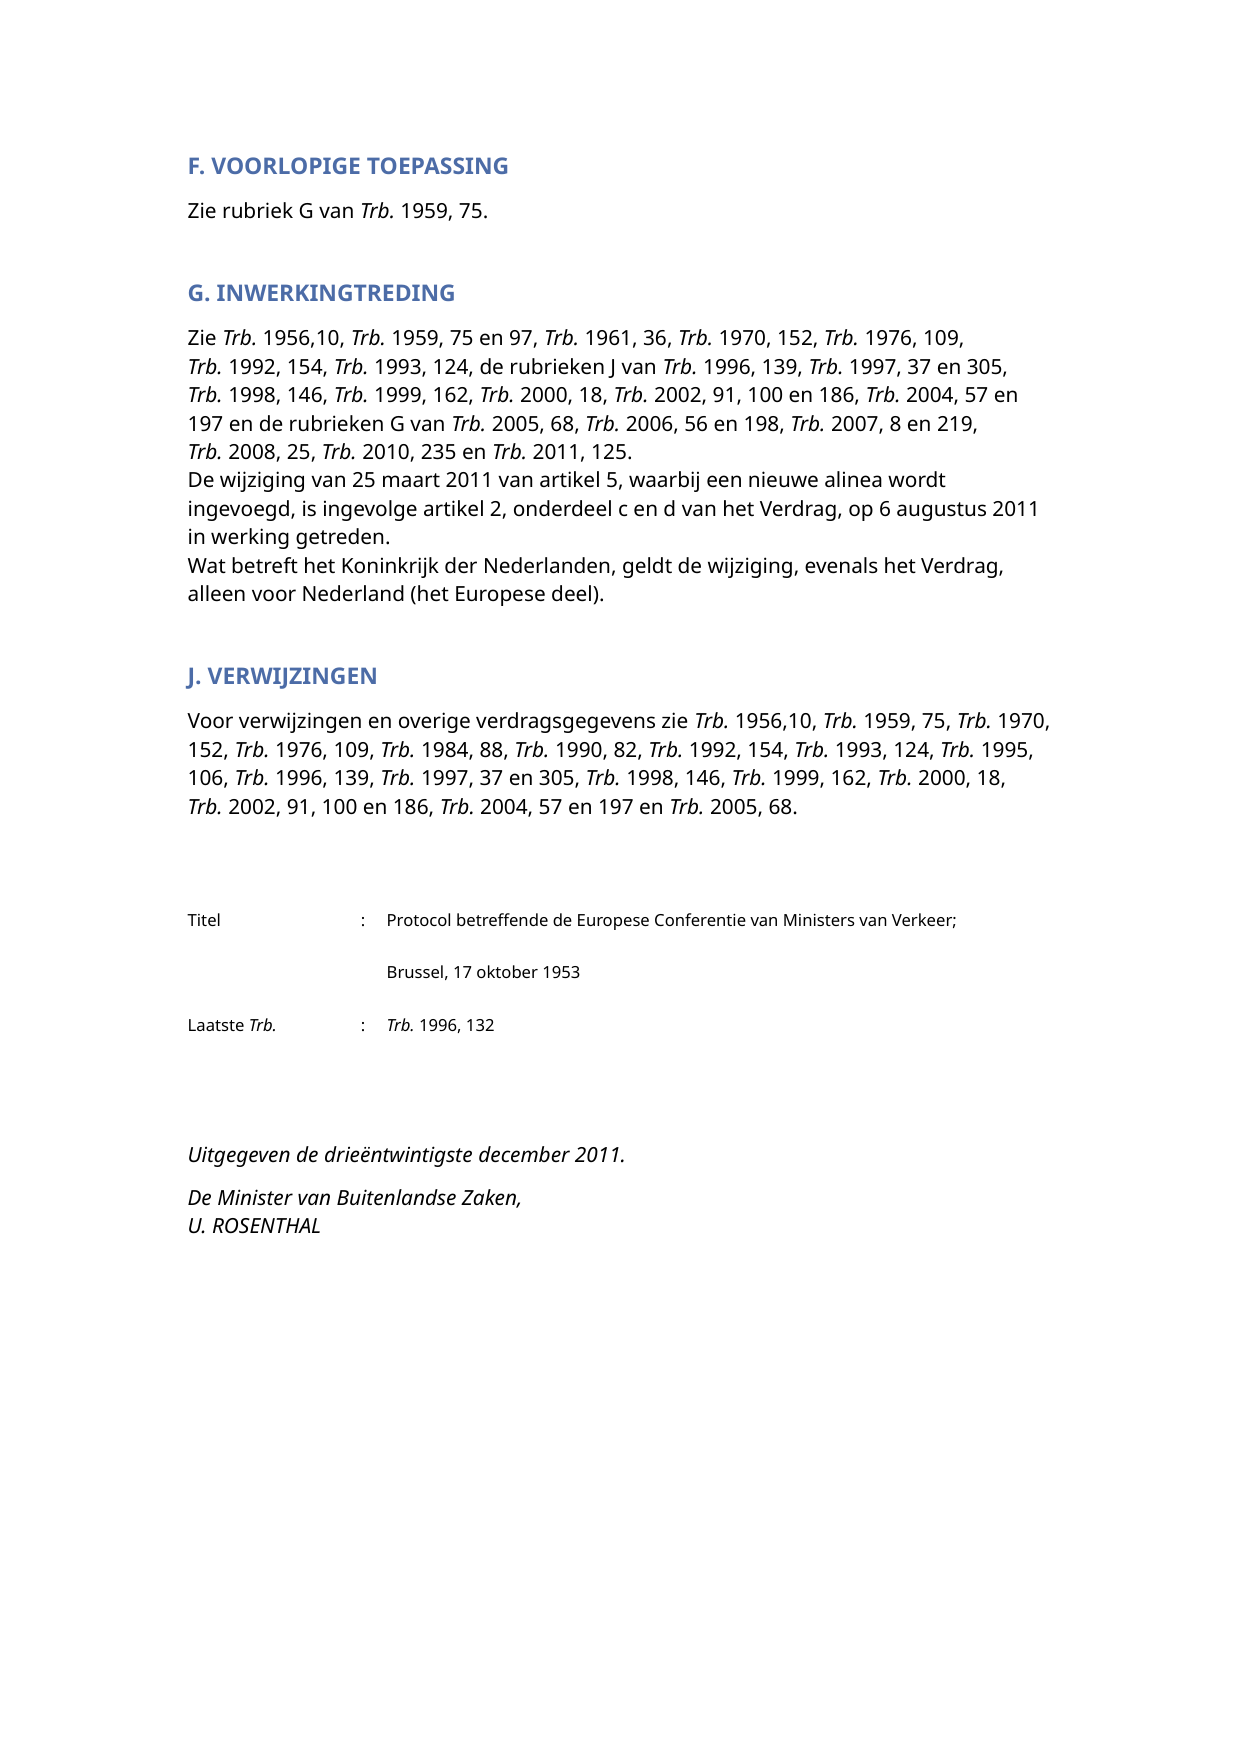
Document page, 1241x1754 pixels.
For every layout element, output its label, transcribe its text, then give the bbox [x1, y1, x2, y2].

table_cell Laatste Trb. [188, 1014, 361, 1066]
subtitle J. VERWIJZINGEN [187, 660, 1053, 692]
text De Minister van Buitenlandse Zaken, [187, 1183, 1053, 1212]
table_header Protocol betreffende de Europese Conferentie van Ministers van Verkeer; Brussel, 17 oktober 1953 [386, 908, 1053, 1014]
text De wijziging van 25 maart 2011 van artikel 5, waarbij een nieuwe alinea wordt ingevoegd, is ingevolge artikel 2, onderdeel c en d van het Verdrag, op 6 augustus 2011 in werking getreden. [187, 466, 1053, 551]
subtitle F. VOORLOPIGE TOEPASSING [187, 150, 1053, 181]
text Wat betreft het Koninkrijk der Nederlanden, geldt de wijziging, evenals het Verdrag, alleen voor Nederland (het Europese deel). [187, 551, 1053, 608]
text Voor verwijzingen en overige verdragsgegevens zie Trb. 1956,10, Trb. 1959, 75, Trb. 1970, 152, Trb. 1976, 109, Trb. 1984, 88, Trb. 1990, 82, Trb. 1992, 154, Trb. 1993, 124, Trb. 1995, 106, Trb. 1996, 139, Trb. 1997, 37 en 305, Trb. 1998, 146, Trb. 1999, 162, Trb. 2000, 18, Trb. 2002, 91, 100 en 186, Trb. 2004, 57 en 197 en Trb. 2005, 68. [187, 707, 1053, 820]
table_cell Trb. 1996, 132 [386, 1014, 1053, 1066]
text Uitgegeven de drieëntwintigste december 2011. [187, 1140, 1053, 1168]
table_header : [361, 908, 386, 1014]
subtitle G. INWERKINGTREDING [187, 277, 1053, 308]
text U. ROSENTHAL [187, 1212, 1053, 1240]
text Zie Trb. 1956,10, Trb. 1959, 75 en 97, Trb. 1961, 36, Trb. 1970, 152, Trb. 1976, 109, Trb. 1992, 154, Trb. 1993, 124, de rubrieken J van Trb. 1996, 139, Trb. 1997, 37 en 305, Trb. 1998, 146, Trb. 1999, 162, Trb. 2000, 18, Trb. 2002, 91, 100 en 186, Trb. 2004, 57 en 197 en de rubrieken G van Trb. 2005, 68, Trb. 2006, 56 en 198, Trb. 2007, 8 en 219, Trb. 2008, 25, Trb. 2010, 235 en Trb. 2011, 125. [187, 323, 1053, 466]
text Zie rubriek G van Trb. 1959, 75. [187, 196, 1053, 225]
table_header Titel [188, 908, 361, 1014]
table_cell : [361, 1014, 386, 1066]
